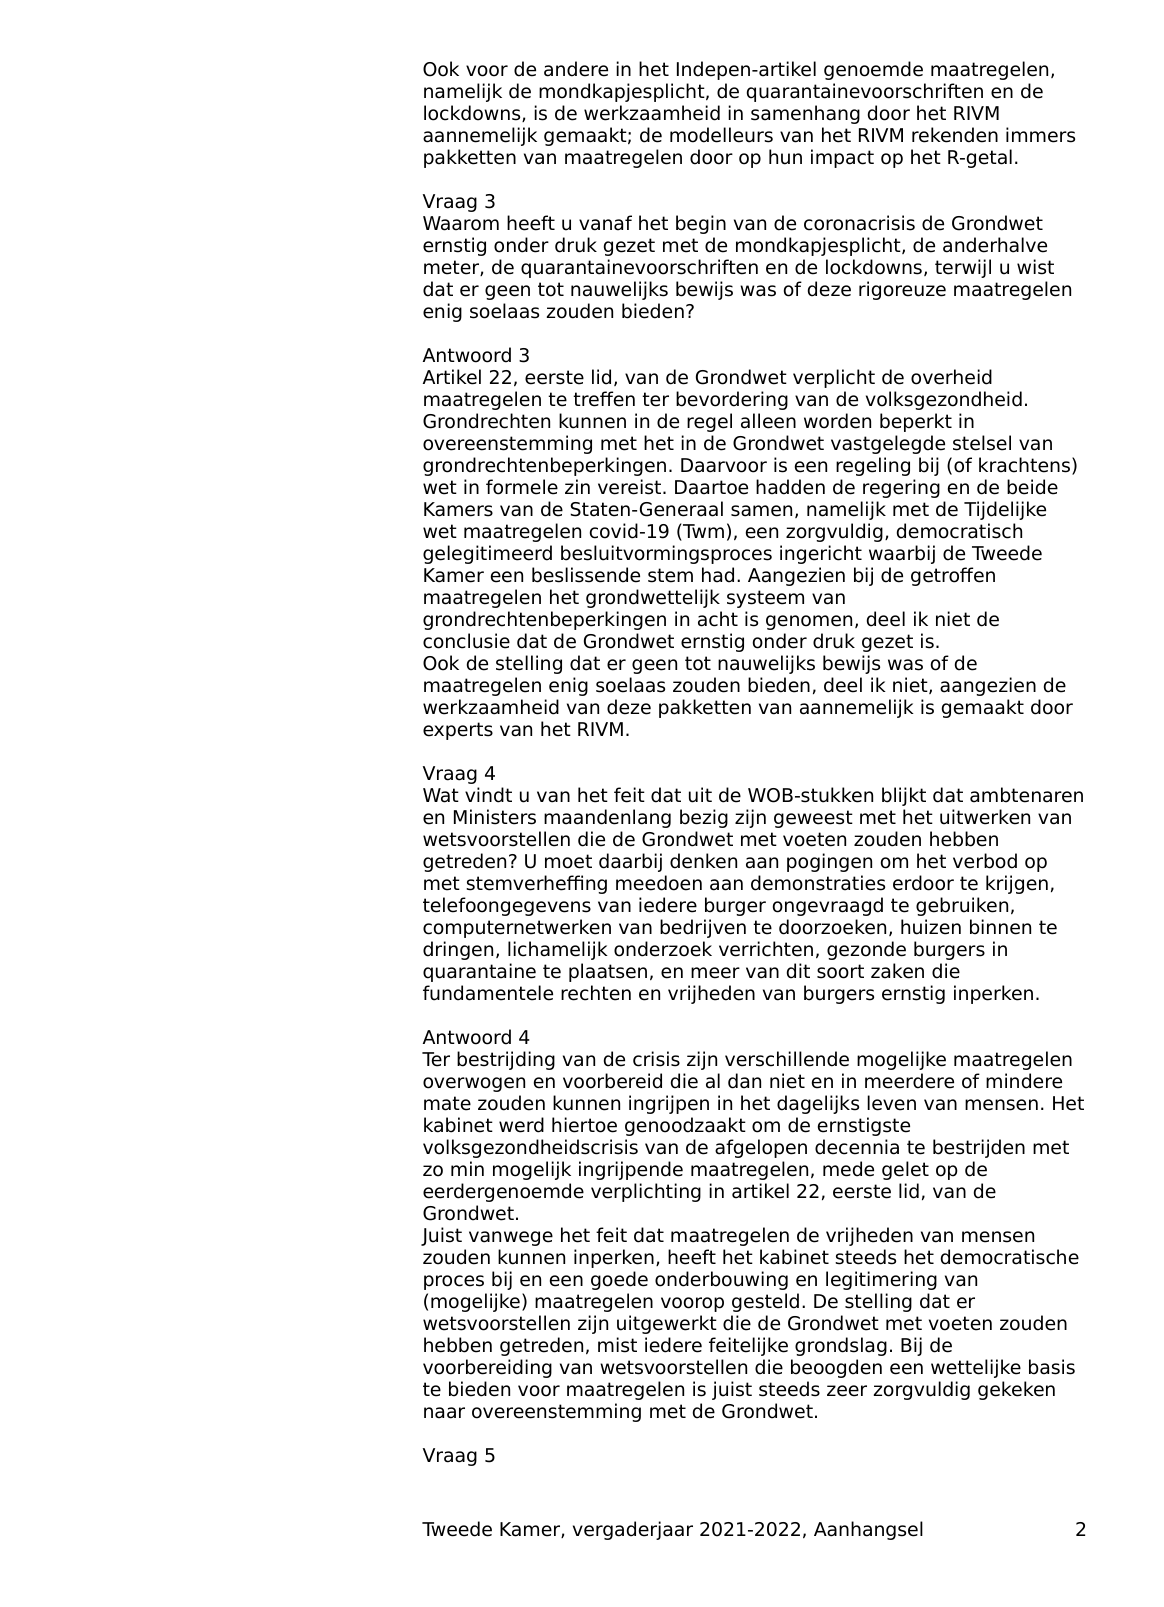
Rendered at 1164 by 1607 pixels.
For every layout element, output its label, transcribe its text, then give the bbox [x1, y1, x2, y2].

text Juist vanwege het feit dat maatregelen de vrijheden van mensen zouden kunnen inperken, heeft het kabinet steeds het democratische proces bij en een goede onderbouwing en legitimering van (mogelijke) maatregelen voorop gesteld. De stelling dat er wetsvoorstellen zijn uitgewerkt die de Grondwet met voeten zouden hebben getreden, mist iedere feitelijke grondslag. Bij de voorbereiding van wetsvoorstellen die beoogden een wettelijke basis te bieden voor maatregelen is juist steeds zeer zorgvuldig gekeken naar overeenstemming met de Grondwet. [422, 1225, 1087, 1423]
text Ook de stelling dat er geen tot nauwelijks bewijs was of de maatregelen enig soelaas zouden bieden, deel ik niet, aangezien de werkzaamheid van deze pakketten van aannemelijk is gemaakt door experts van het RIVM. [422, 653, 1087, 741]
text Antwoord 4 [422, 1027, 1087, 1049]
text Artikel 22, eerste lid, van de Grondwet verplicht de overheid maatregelen te treffen ter bevordering van de volksgezondheid. Grondrechten kunnen in de regel alleen worden beperkt in overeenstemming met het in de Grondwet vastgelegde stelsel van grondrechtenbeperkingen. Daarvoor is een regeling bij (of krachtens) wet in formele zin vereist. Daartoe hadden de regering en de beide Kamers van de Staten-Generaal samen, namelijk met de Tijdelijke wet maatregelen covid-19 (Twm), een zorgvuldig, democratisch gelegitimeerd besluitvormingsproces ingericht waarbij de Tweede Kamer een beslissende stem had. Aangezien bij de getroffen maatregelen het grondwettelijk systeem van grondrechtenbeperkingen in acht is genomen, deel ik niet de conclusie dat de Grondwet ernstig onder druk gezet is. [422, 367, 1087, 653]
text Vraag 5 [422, 1445, 1087, 1467]
text Antwoord 3 [422, 345, 1087, 367]
text Vraag 3 [422, 191, 1087, 213]
text Ter bestrijding van de crisis zijn verschillende mogelijke maatregelen overwogen en voorbereid die al dan niet en in meerdere of mindere mate zouden kunnen ingrijpen in het dagelijks leven van mensen. Het kabinet werd hiertoe genoodzaakt om de ernstigste volksgezondheidscrisis van de afgelopen decennia te bestrijden met zo min mogelijk ingrijpende maatregelen, mede gelet op de eerdergenoemde verplichting in artikel 22, eerste lid, van de Grondwet. [422, 1049, 1087, 1225]
text Ook voor de andere in het Indepen-artikel genoemde maatregelen, namelijk de mondkapjesplicht, de quarantainevoorschriften en de lockdowns, is de werkzaamheid in samenhang door het RIVM aannemelijk gemaakt; de modelleurs van het RIVM rekenden immers pakketten van maatregelen door op hun impact op het R-getal. [422, 59, 1087, 169]
text Vraag 4 [422, 763, 1087, 785]
text Wat vindt u van het feit dat uit de WOB-stukken blijkt dat ambtenaren en Ministers maandenlang bezig zijn geweest met het uitwerken van wetsvoorstellen die de Grondwet met voeten zouden hebben getreden? U moet daarbij denken aan pogingen om het verbod op met stemverheffing meedoen aan demonstraties erdoor te krijgen, telefoongegevens van iedere burger ongevraagd te gebruiken, computernetwerken van bedrijven te doorzoeken, huizen binnen te dringen, lichamelijk onderzoek verrichten, gezonde burgers in quarantaine te plaatsen, en meer van dit soort zaken die fundamentele rechten en vrijheden van burgers ernstig inperken. [422, 785, 1087, 1005]
text Waarom heeft u vanaf het begin van de coronacrisis de Grondwet ernstig onder druk gezet met de mondkapjesplicht, de anderhalve meter, de quarantainevoorschriften en de lockdowns, terwijl u wist dat er geen tot nauwelijks bewijs was of deze rigoreuze maatregelen enig soelaas zouden bieden? [422, 213, 1087, 323]
